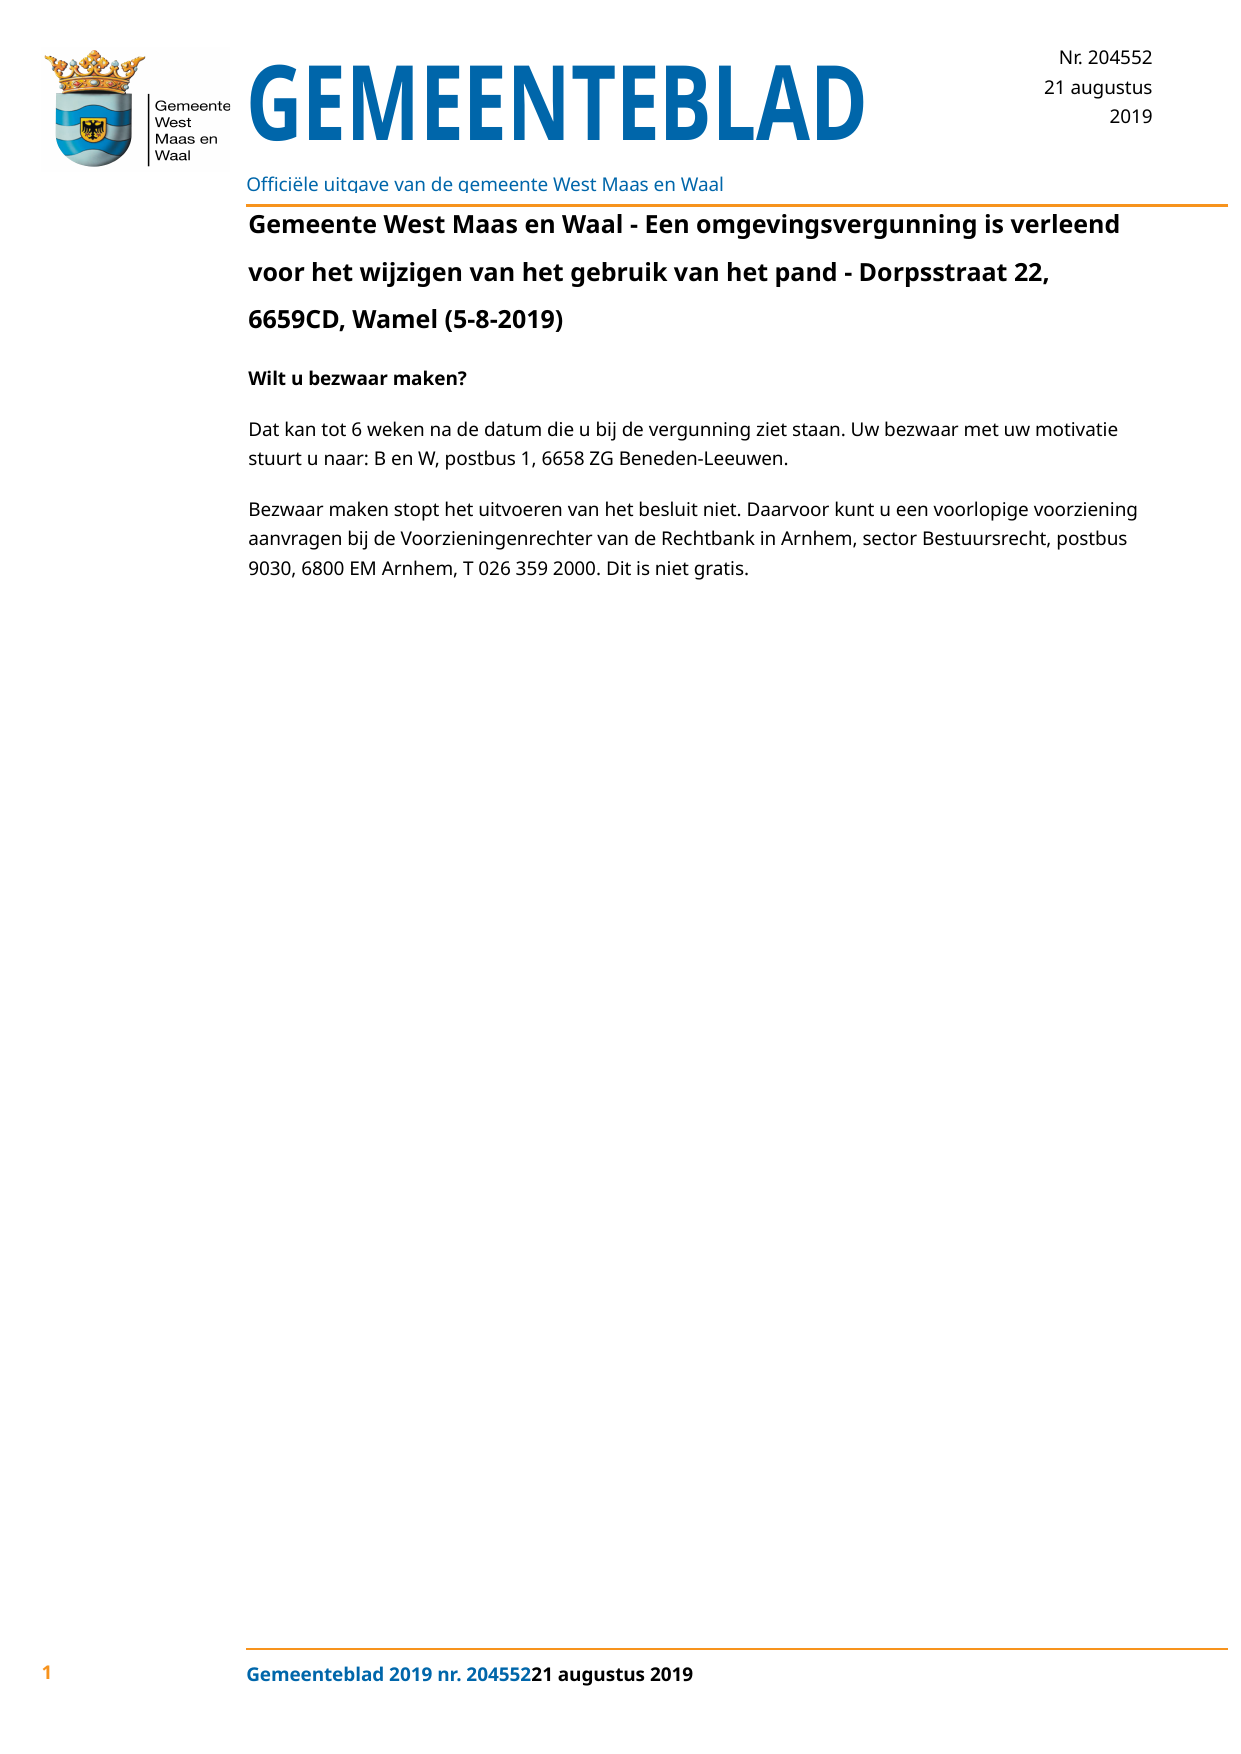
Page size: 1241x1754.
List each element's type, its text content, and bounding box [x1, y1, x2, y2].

text Bezwaar maken stopt het uitvoeren van het besluit niet. Daarvoor kunt u een voorlopige voorziening aanvragen bij de Voorzieningenrechter van de Rechtbank in Arnhem, sector Bestuursrecht, postbus 9030, 6800 EM Arnhem, T 026 359 2000. Dit is niet gratis. [248, 496, 1152, 581]
text Dat kan tot 6 weken na de datum die u bij de vergunning ziet staan. Uw bezwaar met uw motivatie stuurt u naar: B en W, postbus 1, 6658 ZG Beneden-Leeuwen. [248, 416, 1152, 471]
picture [41, 47, 231, 172]
text Wilt u bezwaar maken? [248, 366, 1152, 391]
text Gemeente West Maas en Waal - Een omgevingsvergunning is verleend voor het wijzigen van het gebruik van het pand - Dorpsstraat 22, 6659CD, Wamel (5-8-2019) [248, 207, 1152, 336]
